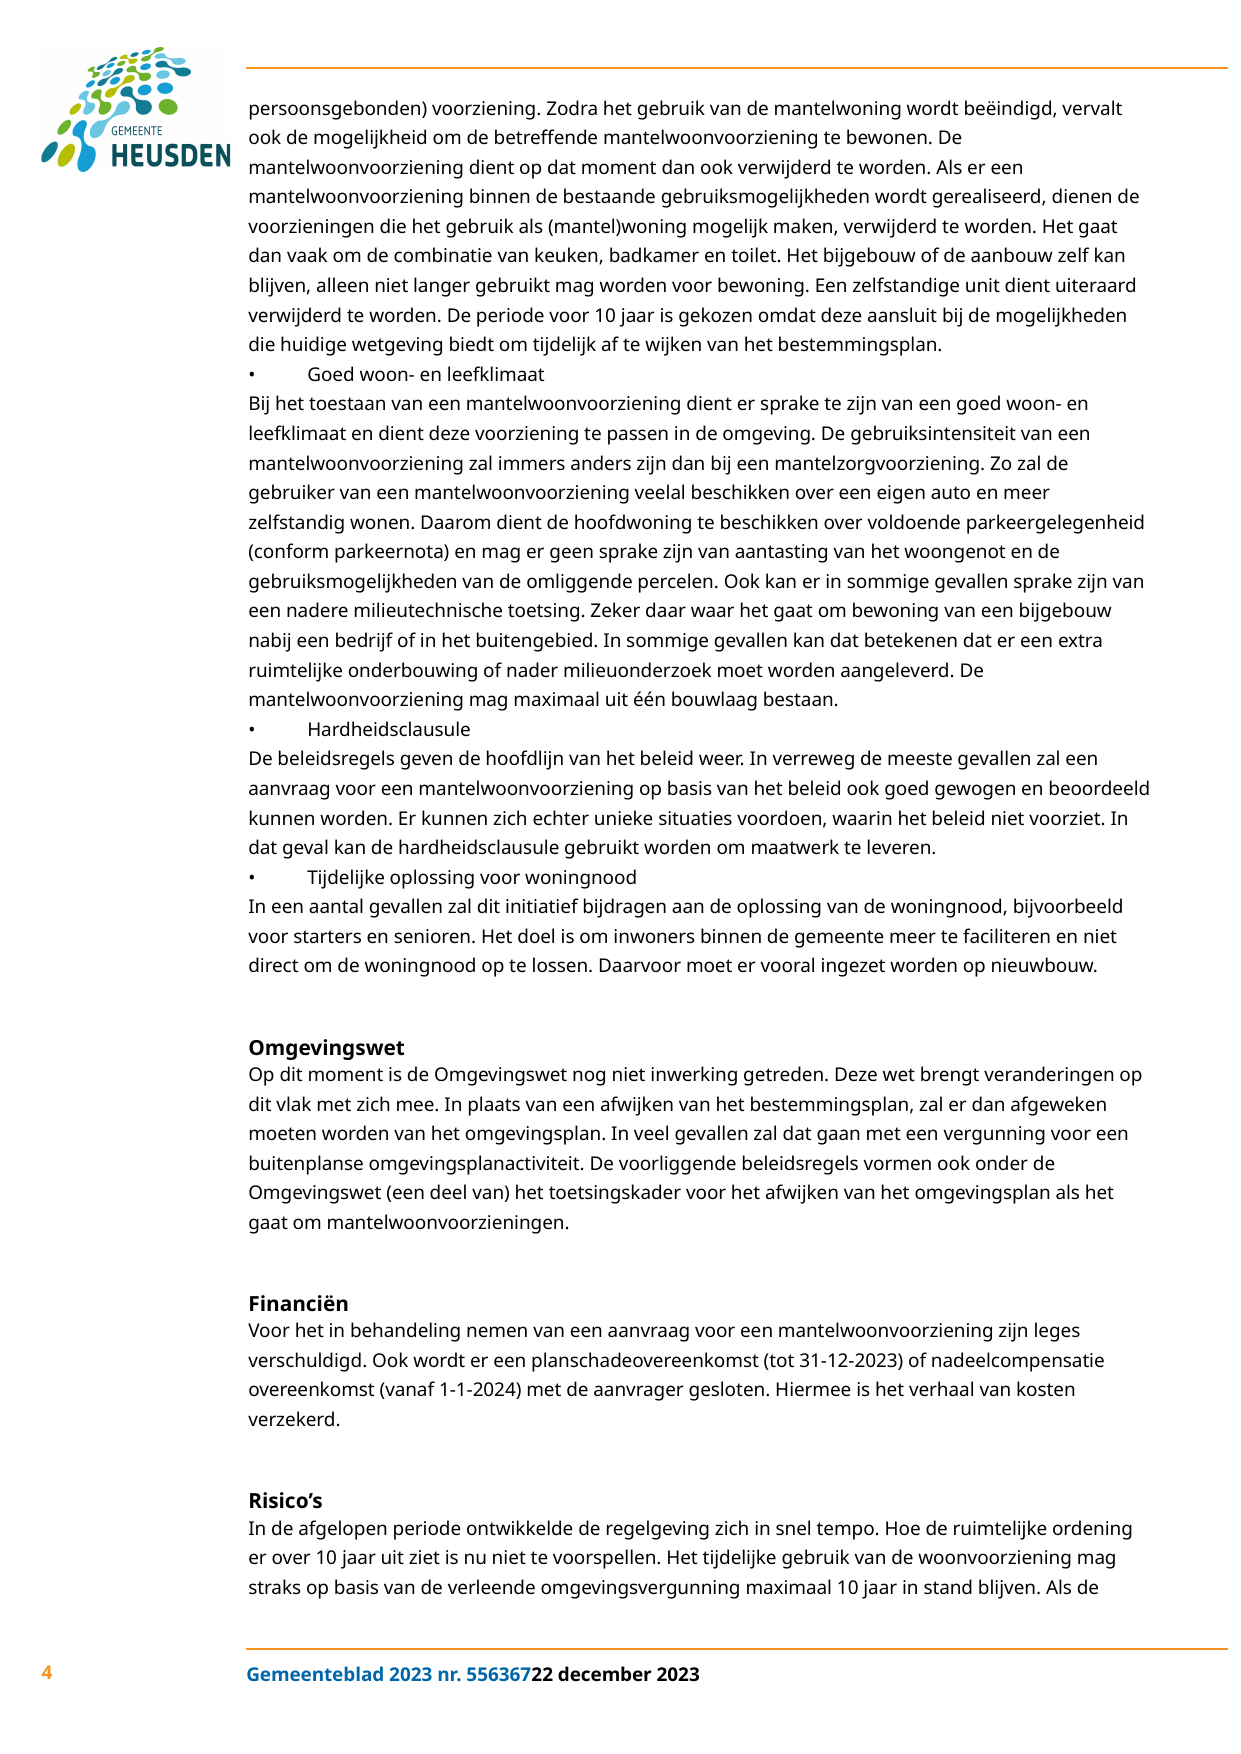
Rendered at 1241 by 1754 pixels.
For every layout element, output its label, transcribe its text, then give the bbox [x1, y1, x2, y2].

list Goed woon- en leefklimaat [248, 361, 1152, 387]
text Financiën [248, 1289, 1152, 1317]
text Risico’s [248, 1486, 1152, 1515]
text De beleidsregels geven de hoofdlijn van het beleid weer. In verreweg de meeste gevallen zal een aanvraag voor een mantelwoonvoorziening op basis van het beleid ook goed gewogen en beoordeeld kunnen worden. Er kunnen zich echter unieke situaties voordoen, waarin het beleid niet voorziet. In dat geval kan de hardheidsclausule gebruikt worden om maatwerk te leveren. [248, 746, 1152, 860]
text Omgevingswet [248, 1033, 1152, 1061]
list Hardheidsclausule [248, 716, 1152, 742]
text In een aantal gevallen zal dit initiatief bijdragen aan de oplossing van de woningnood, bijvoorbeeld voor starters en senioren. Het doel is om inwoners binnen de gemeente meer te faciliteren en niet direct om de woningnood op te lossen. Daarvoor moet er vooral ingezet worden op nieuwbouw. [248, 893, 1152, 978]
text Voor het in behandeling nemen van een aanvraag voor een mantelwoonvoorziening zijn leges verschuldigd. Ook wordt er een planschadeovereenkomst (tot 31-12-2023) of nadeelcompensatie overeenkomst (vanaf 1-1-2024) met de aanvrager gesloten. Hiermee is het verhaal van kosten verzekerd. [248, 1317, 1152, 1432]
picture [41, 47, 231, 172]
list Tijdelijke oplossing voor woningnood [248, 864, 1152, 890]
text Op dit moment is de Omgevingswet nog niet inwerking getreden. Deze wet brengt veranderingen op dit vlak met zich mee. In plaats van een afwijken van het bestemmingsplan, zal er dan afgeweken moeten worden van het omgevingsplan. In veel gevallen zal dat gaan met een vergunning voor een buitenplanse omgevingsplanactiviteit. De voorliggende beleidsregels vormen ook onder de Omgevingswet (een deel van) het toetsingskader voor het afwijken van het omgevingsplan als het gaat om mantelwoonvoorzieningen. [248, 1061, 1152, 1235]
text persoonsgebonden) voorziening. Zodra het gebruik van de mantelwoning wordt beëindigd, vervalt ook de mogelijkheid om de betreffende mantelwoonvoorziening te bewonen. De mantelwoonvoorziening dient op dat moment dan ook verwijderd te worden. Als er een mantelwoonvoorziening binnen de bestaande gebruiksmogelijkheden wordt gerealiseerd, dienen de voorzieningen die het gebruik als (mantel)woning mogelijk maken, verwijderd te worden. Het gaat dan vaak om de combinatie van keuken, badkamer en toilet. Het bijgebouw of de aanbouw zelf kan blijven, alleen niet langer gebruikt mag worden voor bewoning. Een zelfstandige unit dient uiteraard verwijderd te worden. De periode voor 10 jaar is gekozen omdat deze aansluit bij de mogelijkheden die huidige wetgeving biedt om tijdelijk af te wijken van het bestemmingsplan. [248, 95, 1152, 357]
text Bij het toestaan van een mantelwoonvoorziening dient er sprake te zijn van een goed woon- en leefklimaat en dient deze voorziening te passen in de omgeving. De gebruiksintensiteit van een mantelwoonvoorziening zal immers anders zijn dan bij een mantelzorgvoorziening. Zo zal de gebruiker van een mantelwoonvoorziening veelal beschikken over een eigen auto en meer zelfstandig wonen. Daarom dient de hoofdwoning te beschikken over voldoende parkeergelegenheid (conform parkeernota) en mag er geen sprake zijn van aantasting van het woongenot en de gebruiksmogelijkheden van de omliggende percelen. Ook kan er in sommige gevallen sprake zijn van een nadere milieutechnische toetsing. Zeker daar waar het gaat om bewoning van een bijgebouw nabij een bedrijf of in het buitengebied. In sommige gevallen kan dat betekenen dat er een extra ruimtelijke onderbouwing of nader milieuonderzoek moet worden aangeleverd. De mantelwoonvoorziening mag maximaal uit één bouwlaag bestaan. [248, 391, 1152, 712]
text In de afgelopen periode ontwikkelde de regelgeving zich in snel tempo. Hoe de ruimtelijke ordening er over 10 jaar uit ziet is nu niet te voorspellen. Het tijdelijke gebruik van de woonvoorziening mag straks op basis van de verleende omgevingsvergunning maximaal 10 jaar in stand blijven. Als de [248, 1515, 1152, 1599]
